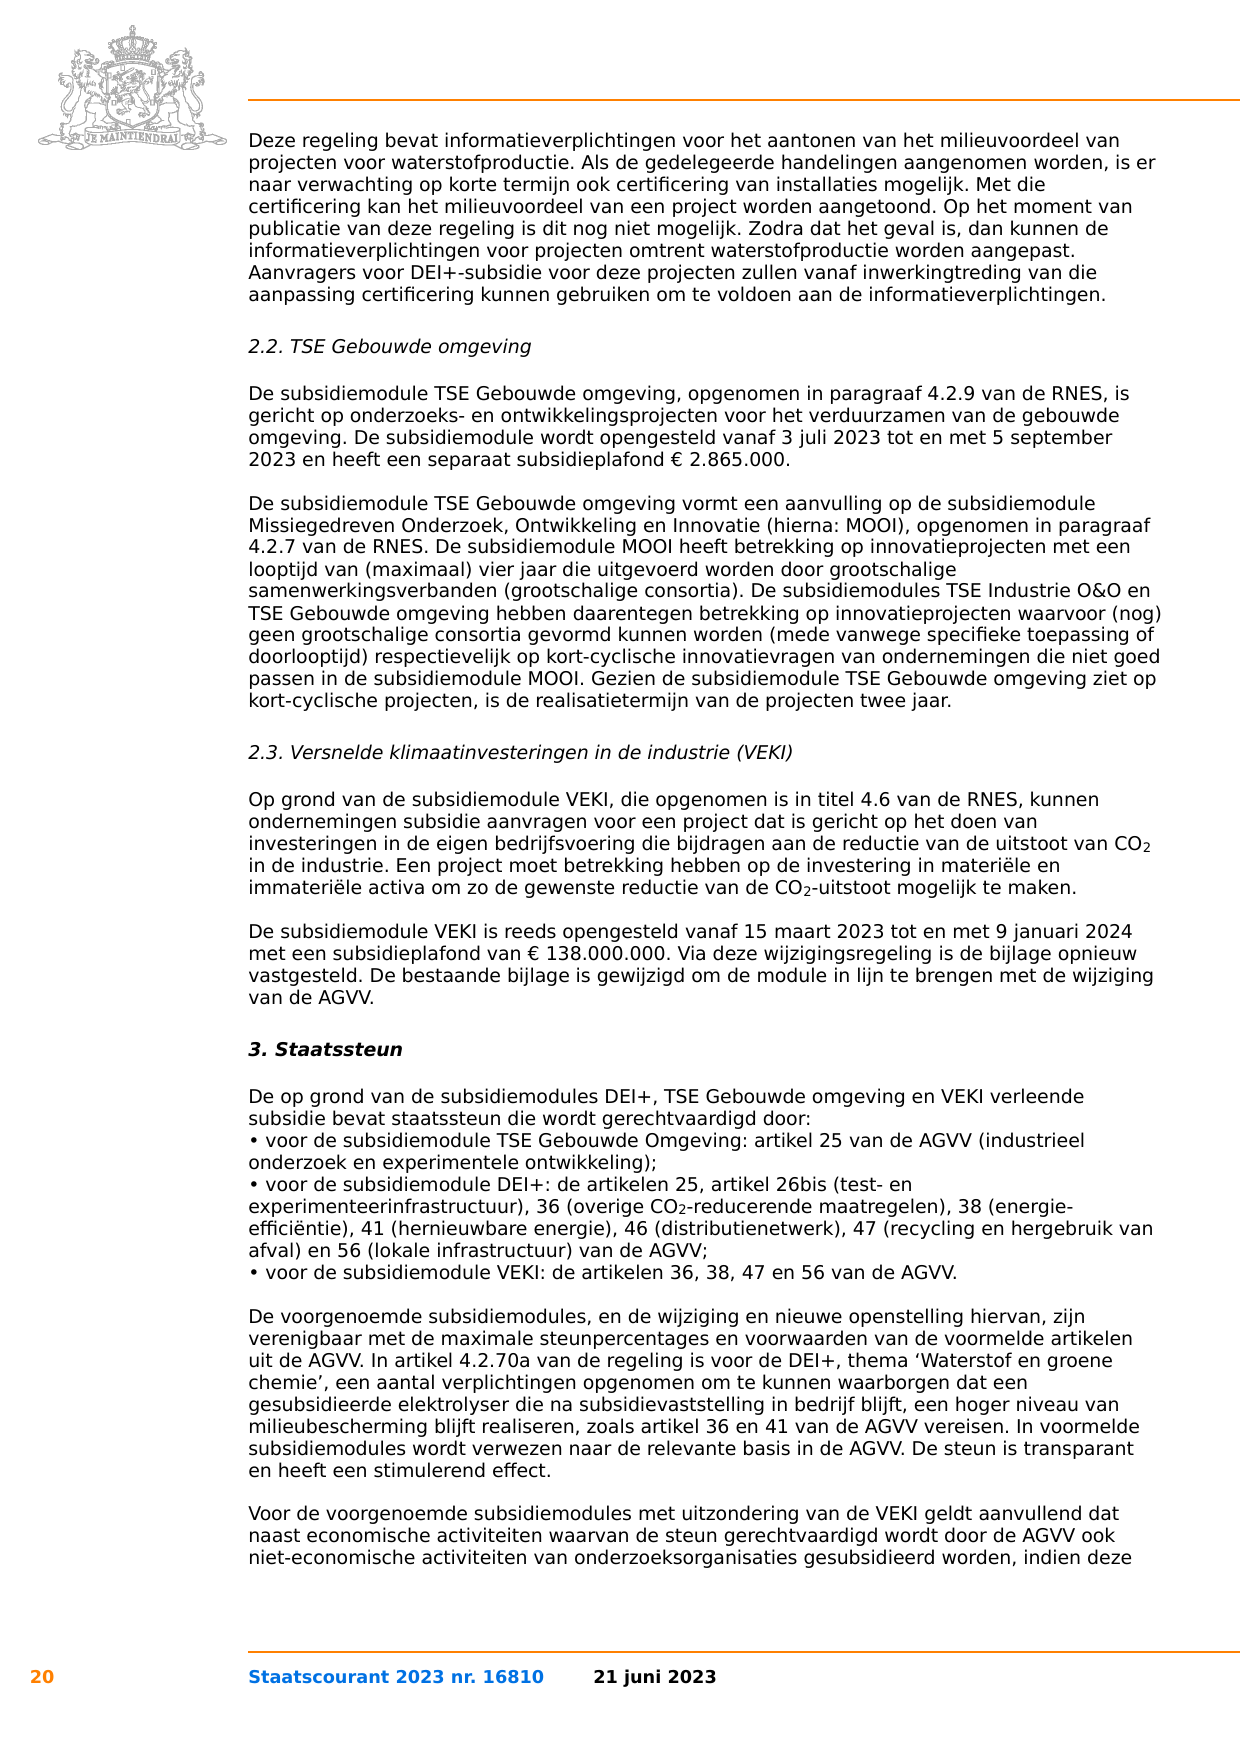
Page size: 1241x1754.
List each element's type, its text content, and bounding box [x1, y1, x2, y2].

text De subsidiemodule TSE Gebouwde omgeving vormt een aanvulling op de subsidiemodule Missiegedreven Onderzoek, Ontwikkeling en Innovatie (hierna: MOOI), opgenomen in paragraaf 4.2.7 van de RNES. De subsidiemodule MOOI heeft betrekking op innovatieprojecten met een looptijd van (maximaal) vier jaar die uitgevoerd worden door grootschalige samenwerkingsverbanden (grootschalige consortia). De subsidiemodules TSE Industrie O&O en TSE Gebouwde omgeving hebben daarentegen betrekking op innovatieprojecten waarvoor (nog) geen grootschalige consortia gevormd kunnen worden (mede vanwege specifieke toepassing of doorlooptijd) respectievelijk op kort-cyclische innovatievragen van ondernemingen die niet goed passen in de subsidiemodule MOOI. Gezien de subsidiemodule TSE Gebouwde omgeving ziet op kort-cyclische projecten, is de realisatietermijn van de projecten twee jaar. [248, 492, 1163, 712]
picture [38, 25, 227, 150]
subtitle 2.2. TSE Gebouwde omgeving [248, 336, 1163, 358]
text De subsidiemodule VEKI is reeds opengesteld vanaf 15 maart 2023 tot en met 9 januari 2024 met een subsidieplafond van € 138.000.000. Via deze wijzigingsregeling is de bijlage opnieuw vastgesteld. De bestaande bijlage is gewijzigd om de module in lijn te brengen met de wijziging van de AGVV. [248, 921, 1163, 1009]
subtitle 2.3. Versnelde klimaatinvesteringen in de industrie (VEKI) [248, 742, 1163, 764]
text De voorgenoemde subsidiemodules, en de wijziging en nieuwe openstelling hiervan, zijn verenigbaar met de maximale steunpercentages en voorwaarden van de voormelde artikelen uit de AGVV. In artikel 4.2.70a van de regeling is voor de DEI+, thema ‘Waterstof en groene chemie’, een aantal verplichtingen opgenomen om te kunnen waarborgen dat een gesubsidieerde elektrolyser die na subsidievaststelling in bedrijf blijft, een hoger niveau van milieubescherming blijft realiseren, zoals artikel 36 en 41 van de AGVV vereisen. In voormelde subsidiemodules wordt verwezen naar de relevante basis in de AGVV. De steun is transparant en heeft een stimulerend effect. [248, 1306, 1163, 1481]
subtitle 3. Staatssteun [248, 1039, 1163, 1061]
text Deze regeling bevat informatieverplichtingen voor het aantonen van het milieuvoordeel van projecten voor waterstofproductie. Als de gedelegeerde handelingen aangenomen worden, is er naar verwachting op korte termijn ook certificering van installaties mogelijk. Met die certificering kan het milieuvoordeel van een project worden aangetoond. Op het moment van publicatie van deze regeling is dit nog niet mogelijk. Zodra dat het geval is, dan kunnen de informatieverplichtingen voor projecten omtrent waterstofproductie worden aangepast. Aanvragers voor DEI+-subsidie voor deze projecten zullen vanaf inwerkingtreding van die aanpassing certificering kunnen gebruiken om te voldoen aan de informatieverplichtingen. [248, 130, 1163, 306]
text Op grond van de subsidiemodule VEKI, die opgenomen is in titel 4.6 van de RNES, kunnen ondernemingen subsidie aanvragen voor een project dat is gericht op het doen van investeringen in de eigen bedrijfsvoering die bijdragen aan de reductie van de uitstoot van CO2 in de industrie. Een project moet betrekking hebben op de investering in materiële en immateriële activa om zo de gewenste reductie van de CO2-uitstoot mogelijk te maken. [248, 789, 1163, 899]
text De subsidiemodule TSE Gebouwde omgeving, opgenomen in paragraaf 4.2.9 van de RNES, is gericht op onderzoeks- en ontwikkelingsprojecten voor het verduurzamen van de gebouwde omgeving. De subsidiemodule wordt opengesteld vanaf 3 juli 2023 tot en met 5 september 2023 en heeft een separaat subsidieplafond € 2.865.000. [248, 383, 1163, 471]
text • voor de subsidiemodule TSE Gebouwde Omgeving: artikel 25 van de AGVV (industrieel onderzoek en experimentele ontwikkeling); [248, 1130, 1163, 1174]
text De op grond van de subsidiemodules DEI+, TSE Gebouwde omgeving en VEKI verleende subsidie bevat staatssteun die wordt gerechtvaardigd door: [248, 1086, 1163, 1130]
text • voor de subsidiemodule VEKI: de artikelen 36, 38, 47 en 56 van de AGVV. [248, 1262, 1163, 1284]
text Voor de voorgenoemde subsidiemodules met uitzondering van de VEKI geldt aanvullend dat naast economische activiteiten waarvan de steun gerechtvaardigd wordt door de AGVV ook niet-economische activiteiten van onderzoeksorganisaties gesubsidieerd worden, indien deze [248, 1503, 1163, 1569]
text • voor de subsidiemodule DEI+: de artikelen 25, artikel 26bis (test- en experimenteerinfrastructuur), 36 (overige CO2-reducerende maatregelen), 38 (energie-efficiëntie), 41 (hernieuwbare energie), 46 (distributienetwerk), 47 (recycling en hergebruik van afval) en 56 (lokale infrastructuur) van de AGVV; [248, 1174, 1163, 1262]
